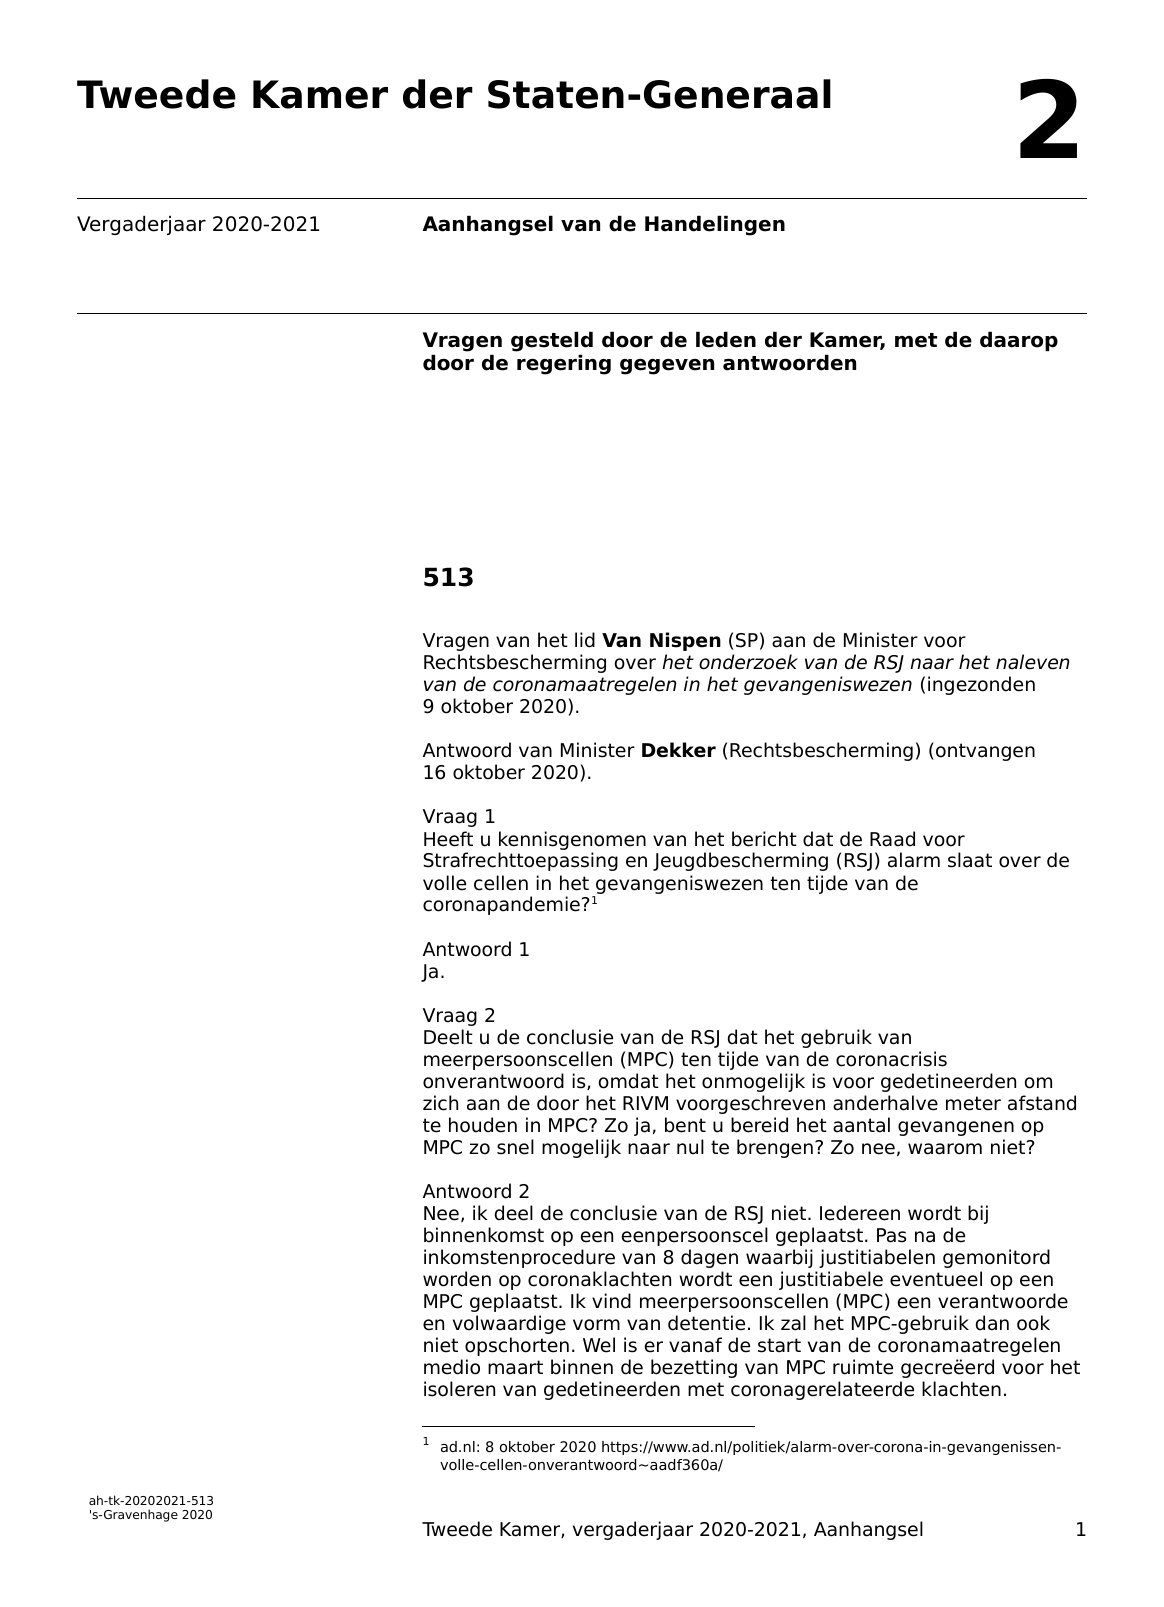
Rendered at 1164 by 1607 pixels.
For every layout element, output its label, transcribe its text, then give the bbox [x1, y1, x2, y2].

text Vragen van het lid Van Nispen (SP) aan de Minister voor Rechtsbescherming over het onderzoek van de RSJ naar het naleven van de coronamaatregelen in het gevangeniswezen (ingezonden 9 oktober 2020). [422, 630, 1087, 718]
text ah-tk-20202021-513 [88, 1494, 323, 1508]
text Deelt u de conclusie van de RSJ dat het gebruik van meerpersoonscellen (MPC) ten tijde van de coronacrisis onverantwoord is, omdat het onmogelijk is voor gedetineerden om zich aan de door het RIVM voorgeschreven anderhalve meter afstand te houden in MPC? Zo ja, bent u bereid het aantal gevangenen op MPC zo snel mogelijk naar nul te brengen? Zo nee, waarom niet? [422, 1027, 1087, 1158]
table_cell Vergaderjaar 2020-2021 [77, 199, 422, 313]
text Antwoord 2 [422, 1181, 1087, 1203]
text Vraag 2 [422, 1005, 1087, 1027]
text Heeft u kennisgenomen van het bericht dat de Raad voor Strafrechttoepassing en Jeugdbescherming (RSJ) alarm slaat over de volle cellen in het gevangeniswezen ten tijde van de coronapandemie? [422, 828, 1087, 916]
text Nee, ik deel de conclusie van de RSJ niet. Iedereen wordt bij binnenkomst op een eenpersoonscel geplaatst. Pas na de inkomstenprocedure van 8 dagen waarbij justitiabelen gemonitord worden op coronaklachten wordt een justitiabele eventueel op een MPC geplaatst. Ik vind meerpersoonscellen (MPC) een verantwoorde en volwaardige vorm van detentie. Ik zal het MPC-gebruik dan ook niet opschorten. Wel is er vanaf de start van de coronamaatregelen medio maart binnen de bezetting van MPC ruimte gecreëerd voor het isoleren van gedetineerden met coronagerelateerde klachten. [422, 1203, 1087, 1401]
text Vraag 1 [422, 806, 1087, 828]
table_cell [77, 314, 422, 375]
text ad.nl: 8 oktober 2020 https://www.ad.nl/politiek/alarm-over-corona-in-gevangenissen-volle-cellen-onverantwoord~aadf360a/ [422, 1435, 1087, 1474]
text 513 [422, 563, 1087, 592]
table_header Tweede Kamer der Staten-Generaal [77, 59, 886, 198]
table_cell Aanhangsel van de Handelingen [422, 199, 1087, 313]
text Antwoord van Minister Dekker (Rechtsbescherming) (ontvangen 16 oktober 2020). [422, 740, 1087, 784]
table_header 2 [886, 59, 1087, 198]
text 's-Gravenhage 2020 [88, 1508, 323, 1522]
table_cell Vragen gesteld door de leden der Kamer, met de daarop door de regering gegeven antwoorden [422, 314, 1087, 375]
text Antwoord 1 [422, 938, 1087, 961]
text Ja. [422, 961, 1087, 982]
